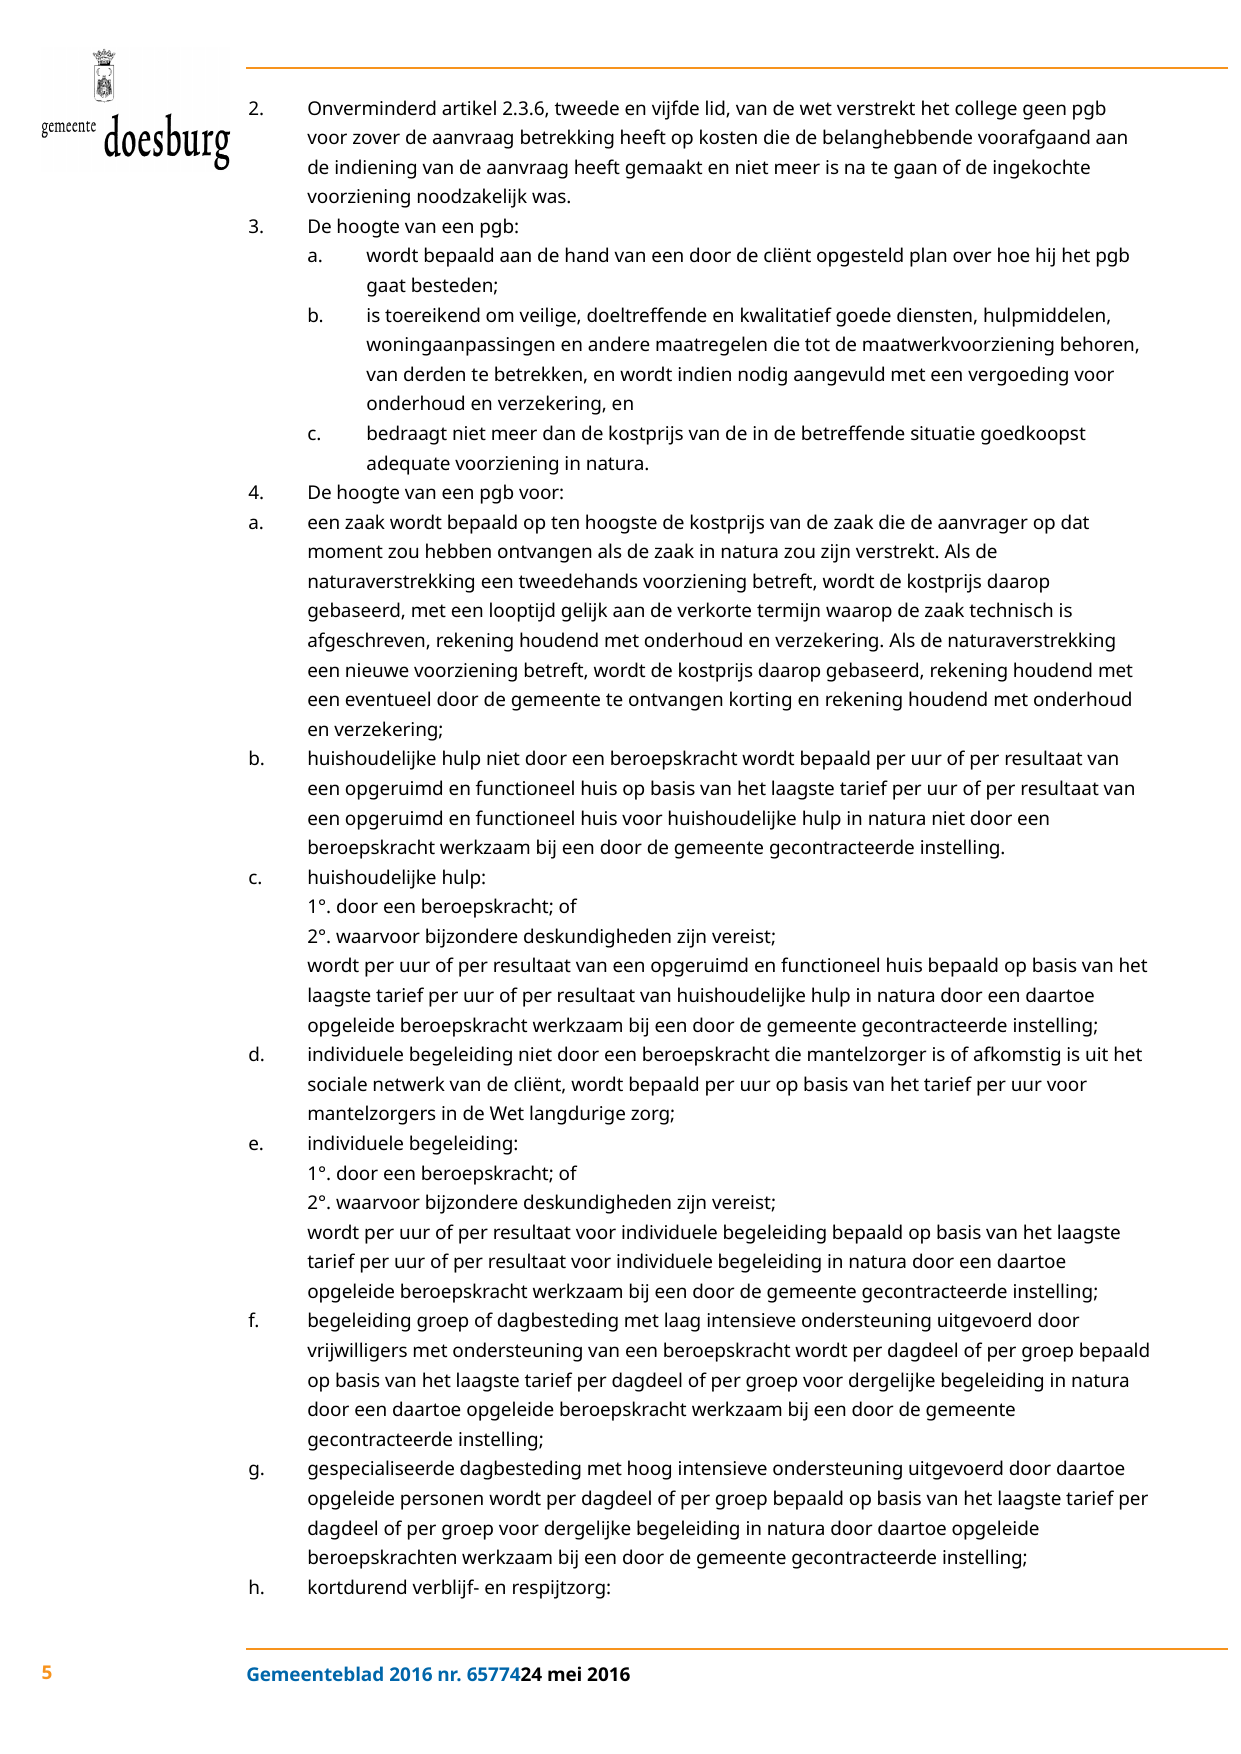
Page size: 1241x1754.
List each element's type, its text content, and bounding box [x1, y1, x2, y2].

list kortdurend verblijf- en respijtzorg: [248, 1574, 1152, 1600]
list De hoogte van een pgb voor: [248, 479, 1152, 505]
list 2°. waarvoor bijzondere deskundigheden zijn vereist; [248, 1189, 1152, 1215]
list wordt per uur of per resultaat voor individuele begeleiding bepaald op basis van het laagste tarief per uur of per resultaat voor individuele begeleiding in natura door een daartoe opgeleide beroepskracht werkzaam bij een door de gemeente gecontracteerde instelling; [248, 1219, 1152, 1304]
list De hoogte van een pgb: [248, 213, 1152, 239]
list een zaak wordt bepaald op ten hoogste de kostprijs van de zaak die de aanvrager op dat moment zou hebben ontvangen als de zaak in natura zou zijn verstrekt. Als de naturaverstrekking een tweedehands voorziening betreft, wordt de kostprijs daarop gebaseerd, met een looptijd gelijk aan de verkorte termijn waarop de zaak technisch is afgeschreven, rekening houdend met onderhoud en verzekering. Als de naturaverstrekking een nieuwe voorziening betreft, wordt de kostprijs daarop gebaseerd, rekening houdend met een eventueel door de gemeente te ontvangen korting en rekening houdend met onderhoud en verzekering; [248, 509, 1152, 742]
list individuele begeleiding: [248, 1130, 1152, 1156]
list huishoudelijke hulp: [248, 864, 1152, 890]
list 2°. waarvoor bijzondere deskundigheden zijn vereist; [248, 923, 1152, 949]
picture [41, 47, 231, 172]
list gespecialiseerde dagbesteding met hoog intensieve ondersteuning uitgevoerd door daartoe opgeleide personen wordt per dagdeel of per groep bepaald op basis van het laagste tarief per dagdeel of per groep voor dergelijke begeleiding in natura door daartoe opgeleide beroepskrachten werkzaam bij een door de gemeente gecontracteerde instelling; [248, 1456, 1152, 1570]
list wordt per uur of per resultaat van een opgeruimd en functioneel huis bepaald op basis van het laagste tarief per uur of per resultaat van huishoudelijke hulp in natura door een daartoe opgeleide beroepskracht werkzaam bij een door de gemeente gecontracteerde instelling; [248, 953, 1152, 1038]
list is toereikend om veilige, doeltreffende en kwalitatief goede diensten, hulpmiddelen, woningaanpassingen en andere maatregelen die tot de maatwerkvoorziening behoren, van derden te betrekken, en wordt indien nodig aangevuld met een vergoeding voor onderhoud en verzekering, en [307, 302, 1152, 416]
list 1°. door een beroepskracht; of [248, 893, 1152, 919]
list bedraagt niet meer dan de kostprijs van de in de betreffende situatie goedkoopst adequate voorziening in natura. [307, 420, 1152, 476]
list Onverminderd artikel 2.3.6, tweede en vijfde lid, van de wet verstrekt het college geen pgb voor zover de aanvraag betrekking heeft op kosten die de belanghebbende voorafgaand aan de indiening van de aanvraag heeft gemaakt en niet meer is na te gaan of de ingekochte voorziening noodzakelijk was. [248, 95, 1152, 209]
list wordt bepaald aan de hand van een door de cliënt opgesteld plan over hoe hij het pgb gaat besteden; [307, 243, 1152, 298]
list begeleiding groep of dagbesteding met laag intensieve ondersteuning uitgevoerd door vrijwilligers met ondersteuning van een beroepskracht wordt per dagdeel of per groep bepaald op basis van het laagste tarief per dagdeel of per groep voor dergelijke begeleiding in natura door een daartoe opgeleide beroepskracht werkzaam bij een door de gemeente gecontracteerde instelling; [248, 1308, 1152, 1452]
list individuele begeleiding niet door een beroepskracht die mantelzorger is of afkomstig is uit het sociale netwerk van de cliënt, wordt bepaald per uur op basis van het tarief per uur voor mantelzorgers in de Wet langdurige zorg; [248, 1041, 1152, 1126]
list 1°. door een beroepskracht; of [248, 1160, 1152, 1186]
list huishoudelijke hulp niet door een beroepskracht wordt bepaald per uur of per resultaat van een opgeruimd en functioneel huis op basis van het laagste tarief per uur of per resultaat van een opgeruimd en functioneel huis voor huishoudelijke hulp in natura niet door een beroepskracht werkzaam bij een door de gemeente gecontracteerde instelling. [248, 746, 1152, 860]
